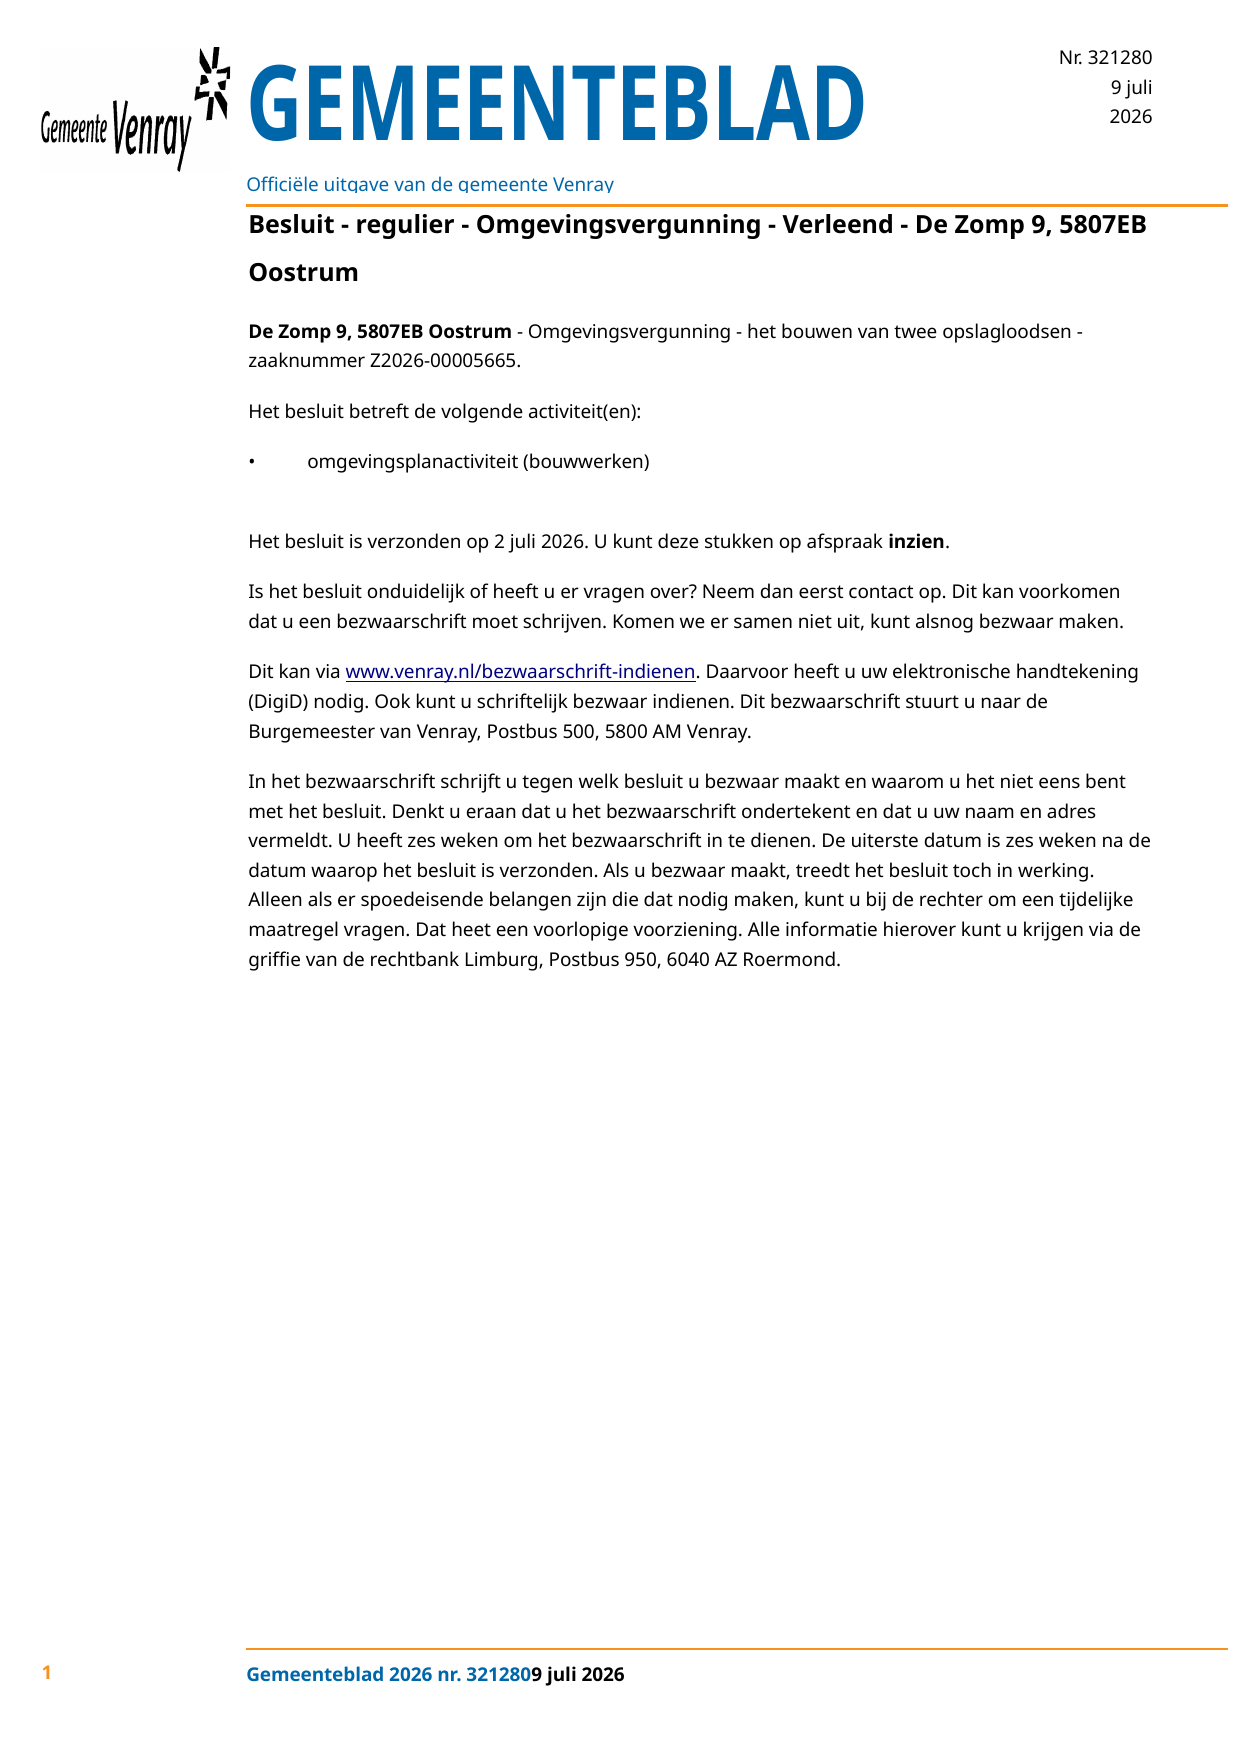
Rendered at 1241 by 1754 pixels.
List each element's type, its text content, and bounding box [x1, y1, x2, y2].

text Dit kan via www.venray.nl/bezwaarschrift-indienen. Daarvoor heeft u uw elektronische handtekening (DigiD) nodig. Ook kunt u schriftelijk bezwaar indienen. Dit bezwaarschrift stuurt u naar de Burgemeester van Venray, Postbus 500, 5800 AM Venray. [248, 659, 1152, 744]
picture [41, 47, 231, 172]
list omgevingsplanactiviteit (bouwwerken) [248, 448, 1152, 474]
text De Zomp 9, 5807EB Oostrum - Omgevingsvergunning - het bouwen van twee opslagloodsen - zaaknummer Z2026-00005665. [248, 318, 1152, 373]
text Besluit - regulier - Omgevingsvergunning - Verleend - De Zomp 9, 5807EB Oostrum [248, 207, 1152, 288]
text Het besluit betreft de volgende activiteit(en): [248, 398, 1152, 424]
text Is het besluit onduidelijk of heeft u er vragen over? Neem dan eerst contact op. Dit kan voorkomen dat u een bezwaarschrift moet schrijven. Komen we er samen niet uit, kunt alsnog bezwaar maken. [248, 579, 1152, 634]
text In het bezwaarschrift schrijft u tegen welk besluit u bezwaar maakt en waarom u het niet eens bent met het besluit. Denkt u eraan dat u het bezwaarschrift ondertekent en dat u uw naam en adres vermeldt. U heeft zes weken om het bezwaarschrift in te dienen. De uiterste datum is zes weken na de datum waarop het besluit is verzonden. Als u bezwaar maakt, treedt het besluit toch in werking. Alleen als er spoedeisende belangen zijn die dat nodig maken, kunt u bij de rechter om een tijdelijke maatregel vragen. Dat heet een voorlopige voorziening. Alle informatie hierover kunt u krijgen via de griffie van de rechtbank Limburg, Postbus 950, 6040 AZ Roermond. [248, 768, 1152, 972]
text Het besluit is verzonden op 2 juli 2026. U kunt deze stukken op afspraak inzien. [248, 528, 1152, 554]
